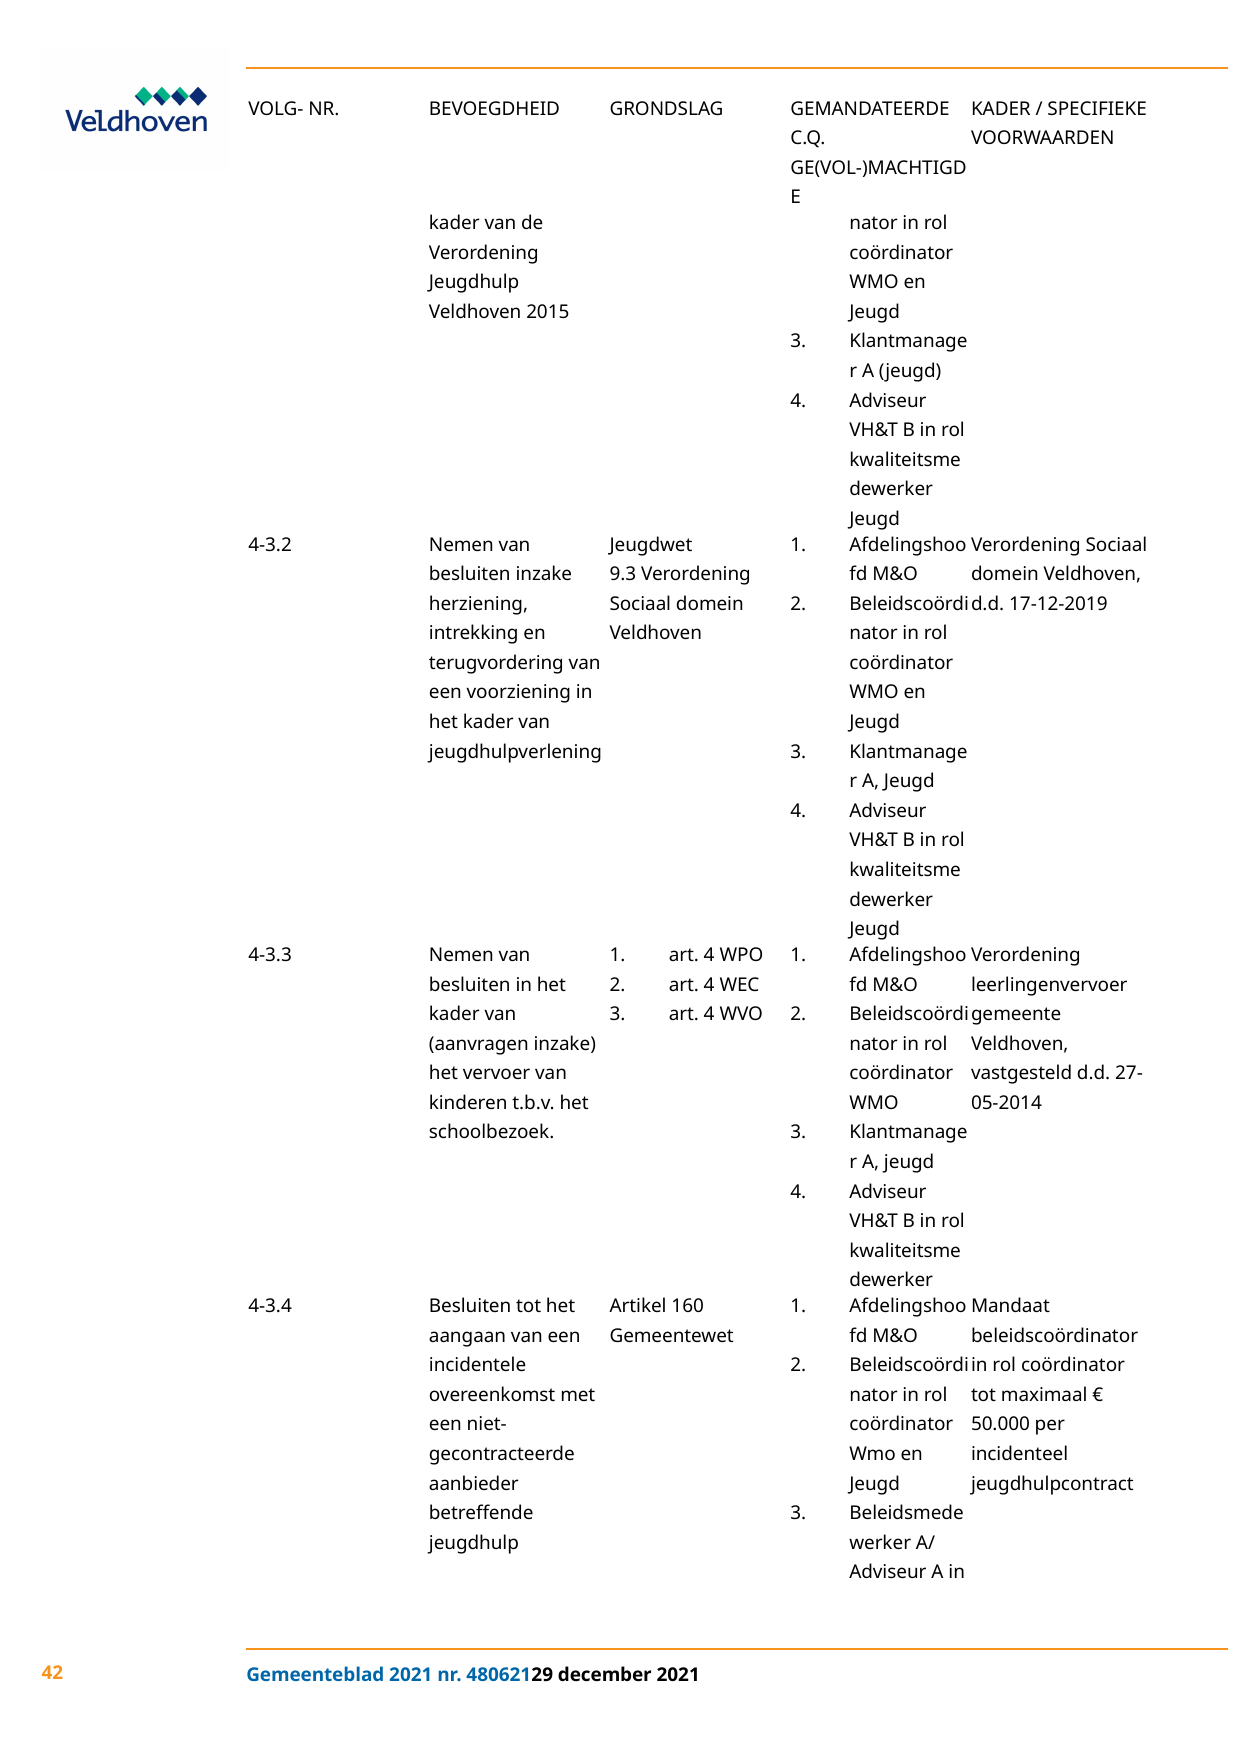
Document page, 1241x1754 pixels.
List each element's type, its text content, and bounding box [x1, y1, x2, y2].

table_cell Jeugdwet 9.3 Verordening Sociaal domein Veldhoven [609, 531, 790, 941]
table_cell Afdelingshoofd M&O Beleidscoördinator in rol coördinator Wmo en Jeugd Beleidsmedewerker A/ Adviseur A in [790, 1292, 971, 1584]
table_cell [248, 209, 429, 531]
picture [41, 47, 231, 172]
table_cell Afdelingshoofd M&O Beleidscoördinator in rol coördinator WMO Klantmanager A, jeugd Adviseur VH&T B in rol kwaliteitsmedewerker [790, 941, 971, 1292]
table_cell Afdelingshoofd M&O Beleidscoördinator in rol coördinator WMO en Jeugd Klantmanager A, Jeugd Adviseur VH&T B in rol kwaliteitsmedewerker Jeugd [790, 531, 971, 941]
table_cell Mandaat beleidscoördinator in rol coördinator tot maximaal € 50.000 per incidenteel jeugdhulpcontract [971, 1292, 1152, 1584]
table_cell [971, 209, 1152, 531]
table_cell Verordening leerlingenvervoer gemeente Veldhoven, vastgesteld d.d. 27-05-2014 [971, 941, 1152, 1292]
table_cell Verordening Sociaal domein Veldhoven, d.d. 17-12-2019 [971, 531, 1152, 941]
table_cell 4-3.3 [248, 941, 429, 1292]
table_cell Artikel 160 Gemeentewet [609, 1292, 790, 1584]
table_cell [609, 209, 790, 531]
table_cell Nemen van besluiten inzake herziening, intrekking en terugvordering van een voorziening in het kader van jeugdhulpverlening [429, 531, 609, 941]
table_cell 4-3.2 [248, 531, 429, 941]
table_header VOLG- NR. [248, 95, 429, 209]
table_header GEMANDATEERDE C.Q. GE(VOL-)MACHTIGDE [790, 95, 971, 209]
table_cell 4-3.4 [248, 1292, 429, 1584]
table_cell nator in rol coördinator WMO en Jeugd Klantmanager A (jeugd) Adviseur VH&T B in rol kwaliteitsmedewerker Jeugd [790, 209, 971, 531]
table_header GRONDSLAG [609, 95, 790, 209]
table_header KADER / SPECIFIEKE VOORWAARDEN [971, 95, 1152, 209]
table_cell Nemen van besluiten in het kader van (aanvragen inzake) het vervoer van kinderen t.b.v. het schoolbezoek. [429, 941, 609, 1292]
table_cell Besluiten tot het aangaan van een incidentele overeenkomst met een niet-gecontracteerde aanbieder betreffende jeugdhulp [429, 1292, 609, 1584]
table_cell art. 4 WPO art. 4 WEC art. 4 WVO [609, 941, 790, 1292]
table_cell kader van de Verordening Jeugdhulp Veldhoven 2015 [429, 209, 609, 531]
table_header BEVOEGDHEID [429, 95, 609, 209]
